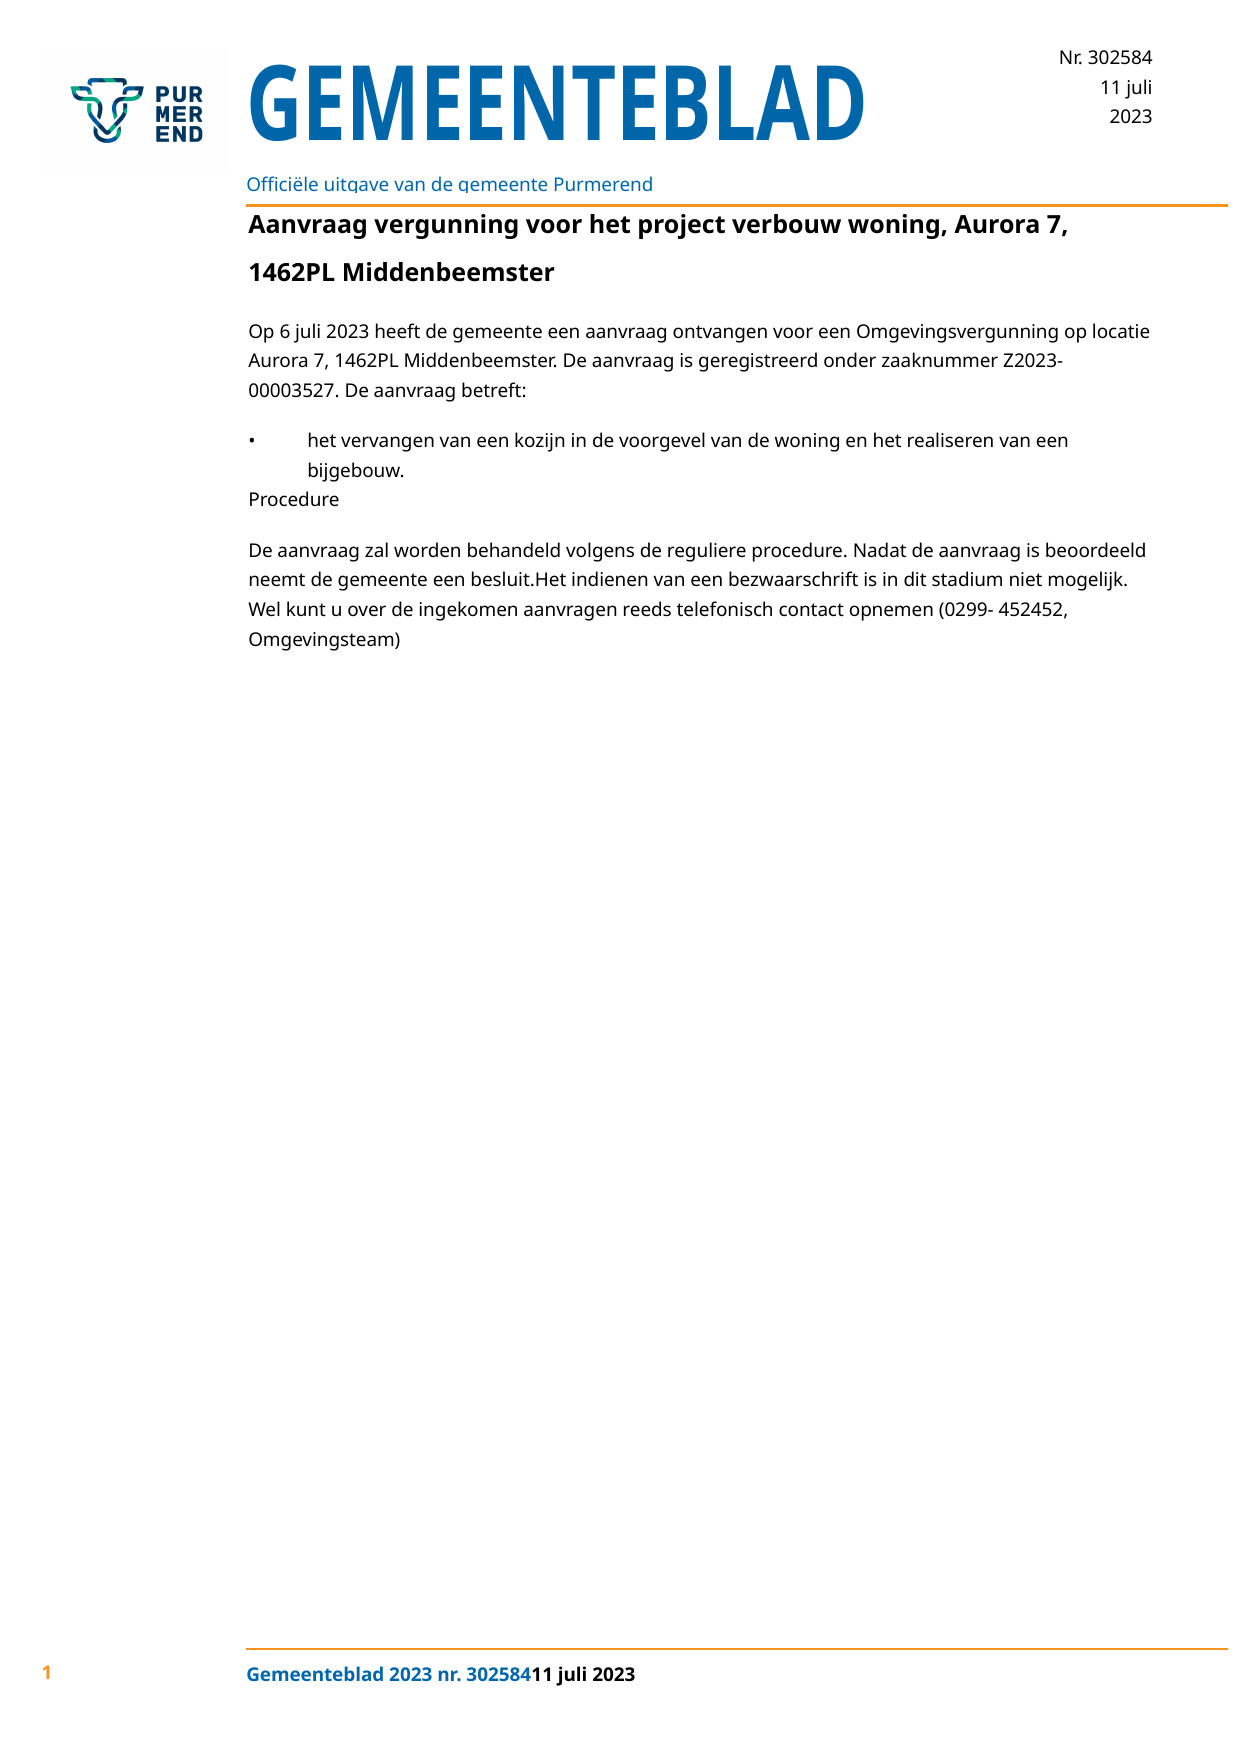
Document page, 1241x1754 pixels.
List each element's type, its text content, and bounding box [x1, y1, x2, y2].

text Procedure [248, 487, 1152, 512]
text De aanvraag zal worden behandeld volgens de reguliere procedure. Nadat de aanvraag is beoordeeld neemt de gemeente een besluit.Het indienen van een bezwaarschrift is in dit stadium niet mogelijk. Wel kunt u over de ingekomen aanvragen reeds telefonisch contact opnemen (0299- 452452, Omgevingsteam) [248, 537, 1152, 652]
picture [41, 47, 231, 172]
list het vervangen van een kozijn in de voorgevel van de woning en het realiseren van een bijgebouw. [248, 427, 1152, 483]
text Aanvraag vergunning voor het project verbouw woning, Aurora 7, 1462PL Middenbeemster [248, 207, 1152, 288]
text Op 6 juli 2023 heeft de gemeente een aanvraag ontvangen voor een Omgevingsvergunning op locatie Aurora 7, 1462PL Middenbeemster. De aanvraag is geregistreerd onder zaaknummer Z2023-00003527. De aanvraag betreft: [248, 318, 1152, 403]
